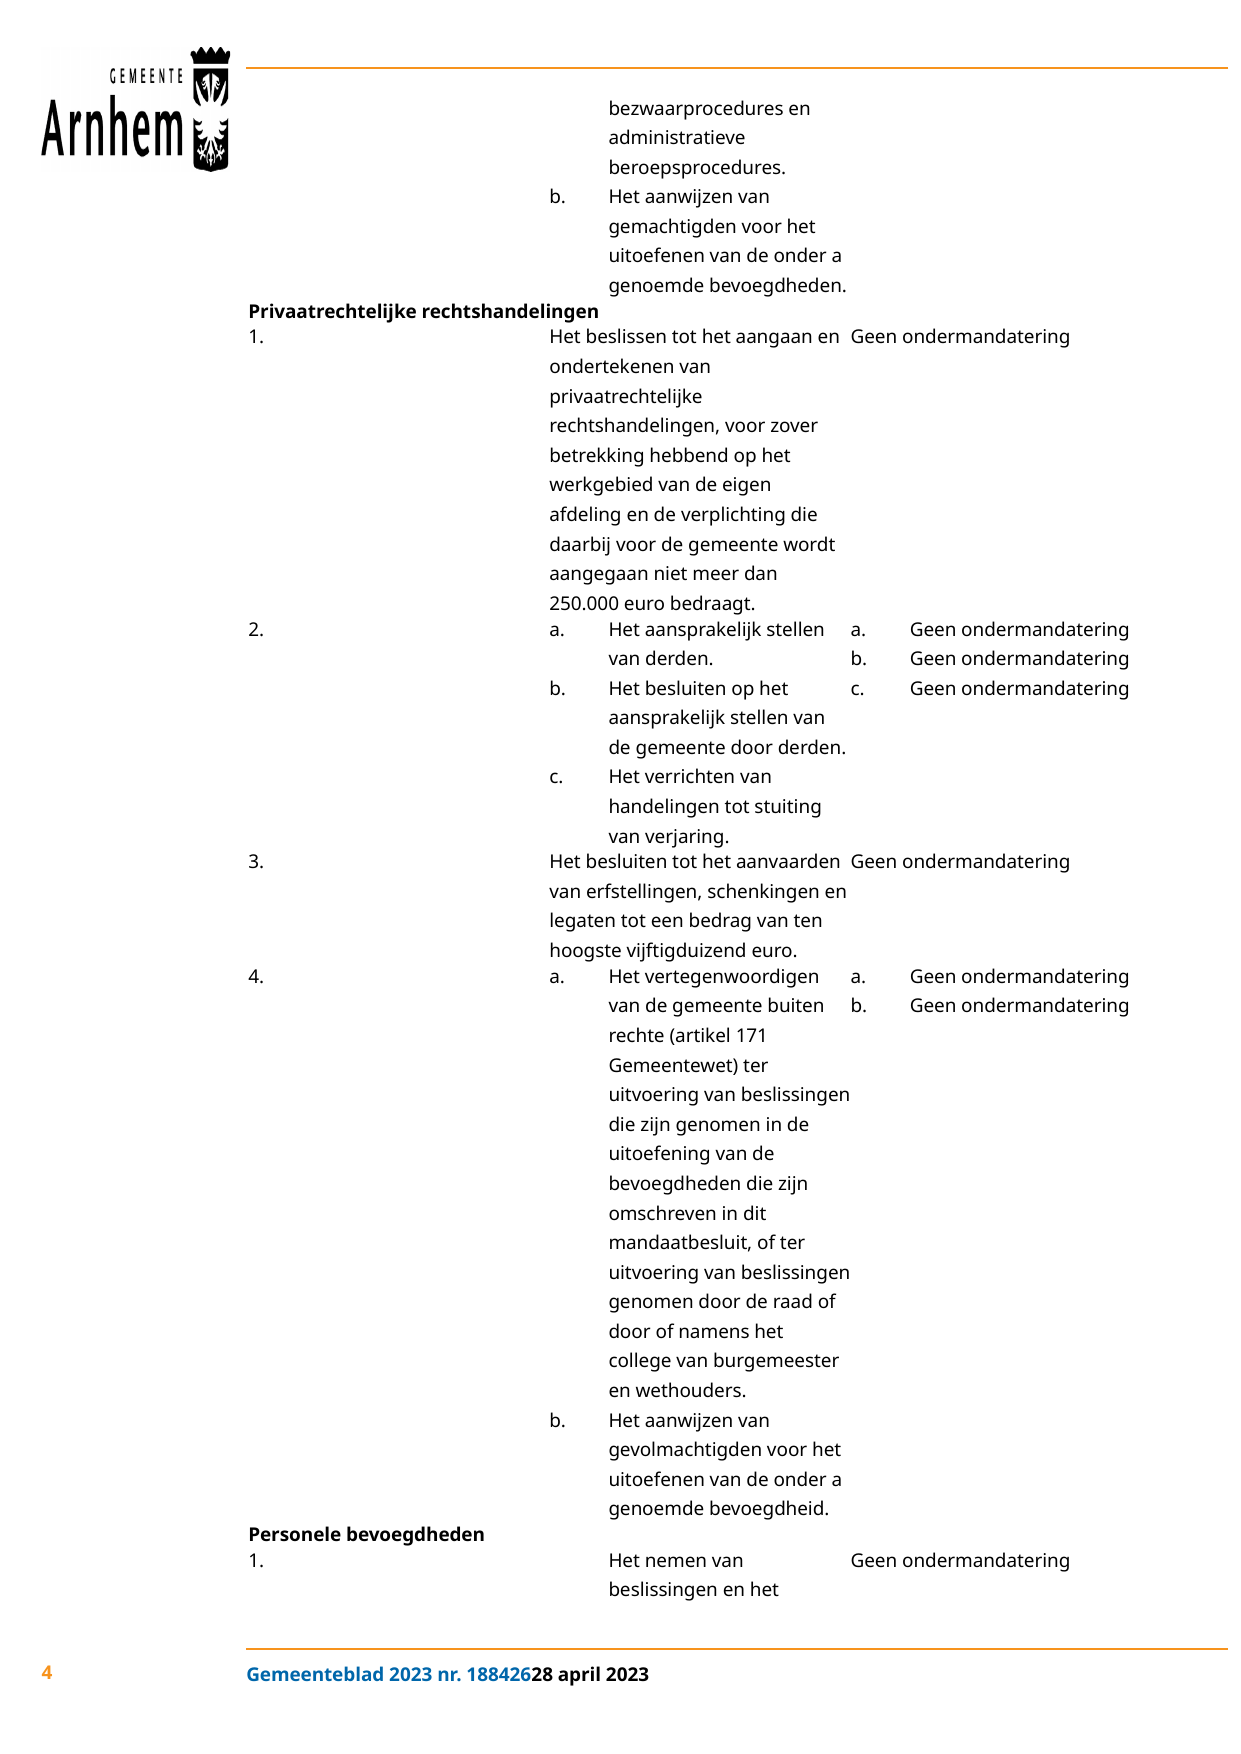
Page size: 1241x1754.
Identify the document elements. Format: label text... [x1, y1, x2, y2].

table_cell Het nemen van beslissingen en het [549, 1547, 850, 1602]
table_cell [248, 95, 549, 298]
table_cell [248, 963, 549, 1521]
table_cell Privaatrechtelijke rechtshandelingen [248, 298, 1152, 324]
table_cell [248, 1547, 549, 1602]
table_cell Het aansprakelijk stellen van derden. Het besluiten op het aansprakelijk stellen van de gemeente door derden. Het verrichten van handelingen tot stuiting van verjaring. [549, 616, 850, 848]
table_cell bezwaarprocedures en administratieve beroepsprocedures. Het aanwijzen van gemachtigden voor het uitoefenen van de onder a genoemde bevoegdheden. [549, 95, 850, 298]
table_cell Het besluiten tot het aanvaarden van erfstellingen, schenkingen en legaten tot een bedrag van ten hoogste vijftigduizend euro. [549, 849, 850, 963]
table_cell Geen ondermandatering [850, 849, 1152, 963]
table_cell [248, 849, 549, 963]
table_cell Geen ondermandatering Geen ondermandatering Geen ondermandatering [850, 616, 1152, 848]
table_cell [850, 95, 1152, 298]
table_cell Het beslissen tot het aangaan en ondertekenen van privaatrechtelijke rechtshandelingen, voor zover betrekking hebbend op het werkgebied van de eigen afdeling en de verplichting die daarbij voor de gemeente wordt aangegaan niet meer dan 250.000 euro bedraagt. [549, 324, 850, 616]
table_cell Het vertegenwoordigen van de gemeente buiten rechte (artikel 171 Gemeentewet) ter uitvoering van beslissingen die zijn genomen in de uitoefening van de bevoegdheden die zijn omschreven in dit mandaatbesluit, of ter uitvoering van beslissingen genomen door de raad of door of namens het college van burgemeester en wethouders. Het aanwijzen van gevolmachtigden voor het uitoefenen van de onder a genoemde bevoegdheid. [549, 963, 850, 1521]
table_cell Personele bevoegdheden [248, 1521, 1152, 1547]
picture [41, 47, 231, 172]
table_cell Geen ondermandatering [850, 324, 1152, 616]
table_cell [248, 616, 549, 848]
table_cell Geen ondermandatering [850, 1547, 1152, 1602]
table_cell Geen ondermandatering Geen ondermandatering [850, 963, 1152, 1521]
table_cell [248, 324, 549, 616]
